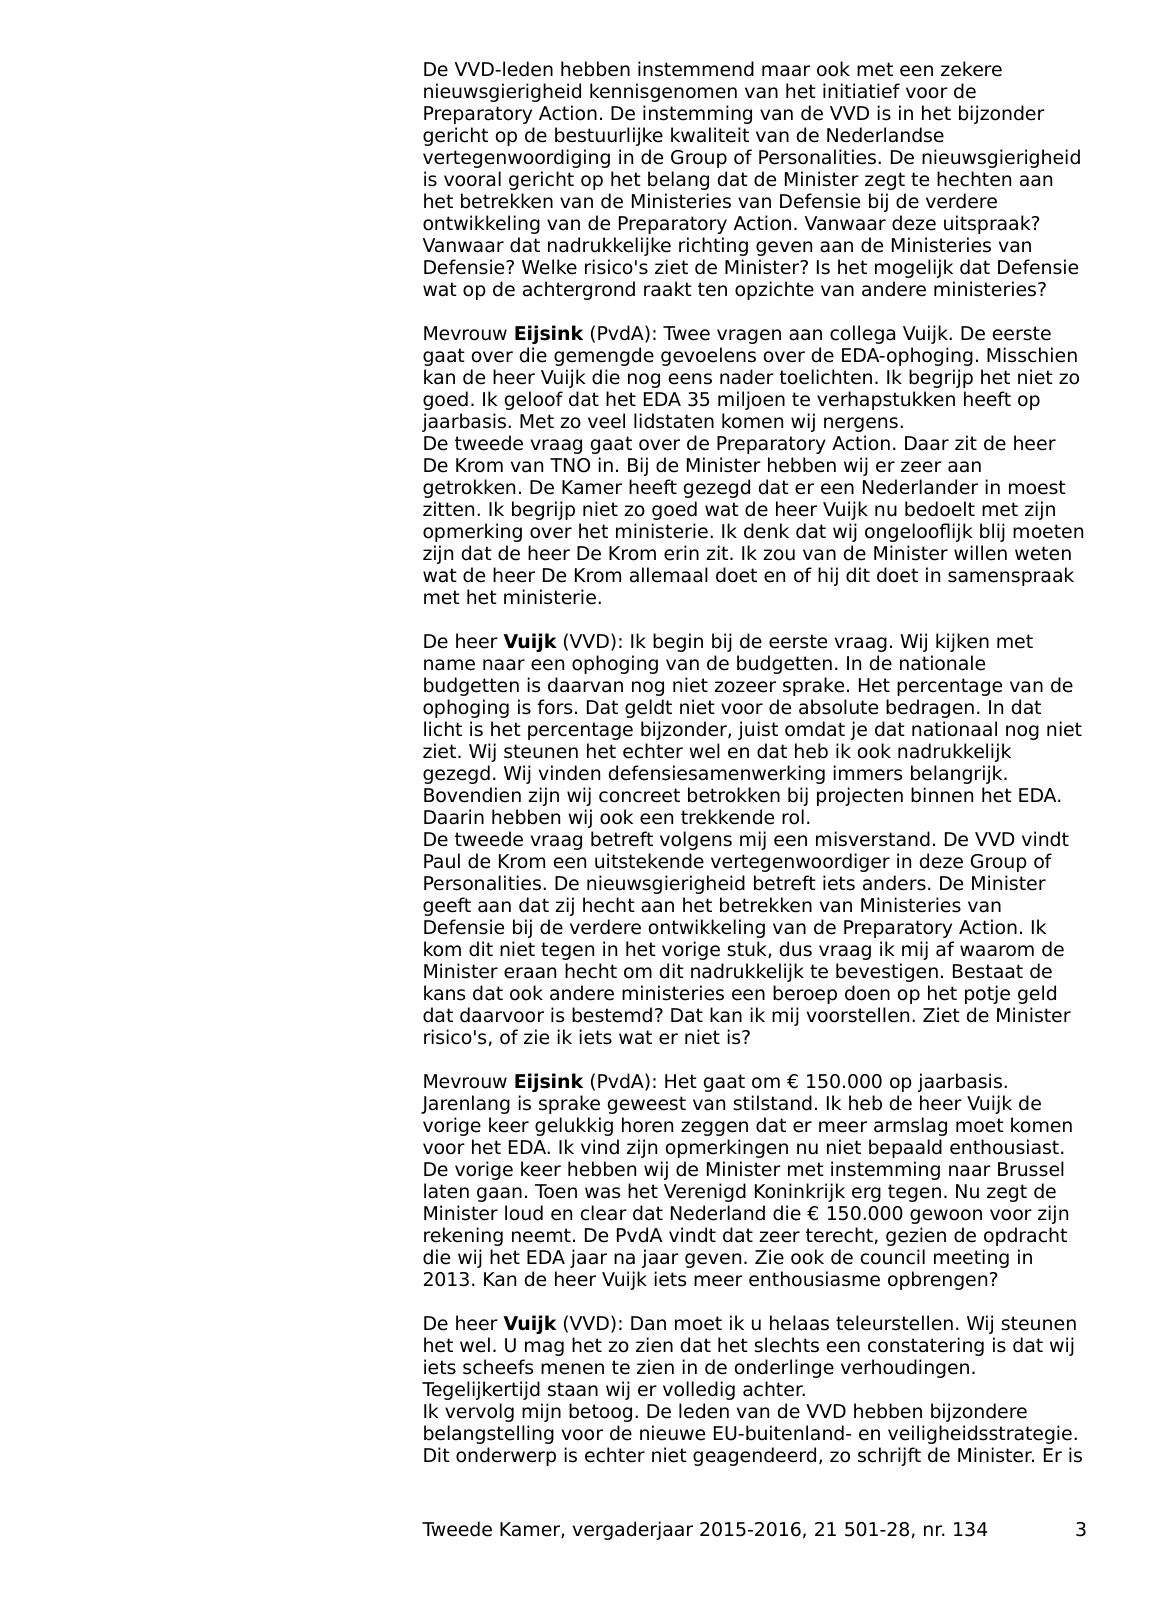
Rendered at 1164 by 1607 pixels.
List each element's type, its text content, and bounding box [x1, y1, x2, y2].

text De VVD-leden hebben instemmend maar ook met een zekere nieuwsgierigheid kennisgenomen van het initiatief voor de Preparatory Action. De instemming van de VVD is in het bijzonder gericht op de bestuurlijke kwaliteit van de Nederlandse vertegenwoordiging in de Group of Personalities. De nieuwsgierigheid is vooral gericht op het belang dat de Minister zegt te hechten aan het betrekken van de Ministeries van Defensie bij de verdere ontwikkeling van de Preparatory Action. Vanwaar deze uitspraak? Vanwaar dat nadrukkelijke richting geven aan de Ministeries van Defensie? Welke risico's ziet de Minister? Is het mogelijk dat Defensie wat op de achtergrond raakt ten opzichte van andere ministeries? [422, 59, 1087, 301]
text De tweede vraag betreft volgens mij een misverstand. De VVD vindt Paul de Krom een uitstekende vertegenwoordiger in deze Group of Personalities. De nieuwsgierigheid betreft iets anders. De Minister geeft aan dat zij hecht aan het betrekken van Ministeries van Defensie bij de verdere ontwikkeling van de Preparatory Action. Ik kom dit niet tegen in het vorige stuk, dus vraag ik mij af waarom de Minister eraan hecht om dit nadrukkelijk te bevestigen. Bestaat de kans dat ook andere ministeries een beroep doen op het potje geld dat daarvoor is bestemd? Dat kan ik mij voorstellen. Ziet de Minister risico's, of zie ik iets wat er niet is? [422, 829, 1087, 1048]
text De heer Vuijk (VVD): Dan moet ik u helaas teleurstellen. Wij steunen het wel. U mag het zo zien dat het slechts een constatering is dat wij iets scheefs menen te zien in de onderlinge verhoudingen. Tegelijkertijd staan wij er volledig achter. [422, 1313, 1087, 1401]
text Ik vervolg mijn betoog. De leden van de VVD hebben bijzondere belangstelling voor de nieuwe EU-buitenland- en veiligheidsstrategie. Dit onderwerp is echter niet geagendeerd, zo schrijft de Minister. Er is [422, 1401, 1087, 1467]
text De tweede vraag gaat over de Preparatory Action. Daar zit de heer De Krom van TNO in. Bij de Minister hebben wij er zeer aan getrokken. De Kamer heeft gezegd dat er een Nederlander in moest zitten. Ik begrijp niet zo goed wat de heer Vuijk nu bedoelt met zijn opmerking over het ministerie. Ik denk dat wij ongelooflijk blij moeten zijn dat de heer De Krom erin zit. Ik zou van de Minister willen weten wat de heer De Krom allemaal doet en of hij dit doet in samenspraak met het ministerie. [422, 433, 1087, 609]
text Mevrouw Eijsink (PvdA): Twee vragen aan collega Vuijk. De eerste gaat over die gemengde gevoelens over de EDA-ophoging. Misschien kan de heer Vuijk die nog eens nader toelichten. Ik begrijp het niet zo goed. Ik geloof dat het EDA 35 miljoen te verhapstukken heeft op jaarbasis. Met zo veel lidstaten komen wij nergens. [422, 323, 1087, 433]
text Mevrouw Eijsink (PvdA): Het gaat om € 150.000 op jaarbasis. Jarenlang is sprake geweest van stilstand. Ik heb de heer Vuijk de vorige keer gelukkig horen zeggen dat er meer armslag moet komen voor het EDA. Ik vind zijn opmerkingen nu niet bepaald enthousiast. De vorige keer hebben wij de Minister met instemming naar Brussel laten gaan. Toen was het Verenigd Koninkrijk erg tegen. Nu zegt de Minister loud en clear dat Nederland die € 150.000 gewoon voor zijn rekening neemt. De PvdA vindt dat zeer terecht, gezien de opdracht die wij het EDA jaar na jaar geven. Zie ook de council meeting in 2013. Kan de heer Vuijk iets meer enthousiasme opbrengen? [422, 1071, 1087, 1291]
text De heer Vuijk (VVD): Ik begin bij de eerste vraag. Wij kijken met name naar een ophoging van de budgetten. In de nationale budgetten is daarvan nog niet zozeer sprake. Het percentage van de ophoging is fors. Dat geldt niet voor de absolute bedragen. In dat licht is het percentage bijzonder, juist omdat je dat nationaal nog niet ziet. Wij steunen het echter wel en dat heb ik ook nadrukkelijk gezegd. Wij vinden defensiesamenwerking immers belangrijk. Bovendien zijn wij concreet betrokken bij projecten binnen het EDA. Daarin hebben wij ook een trekkende rol. [422, 631, 1087, 829]
